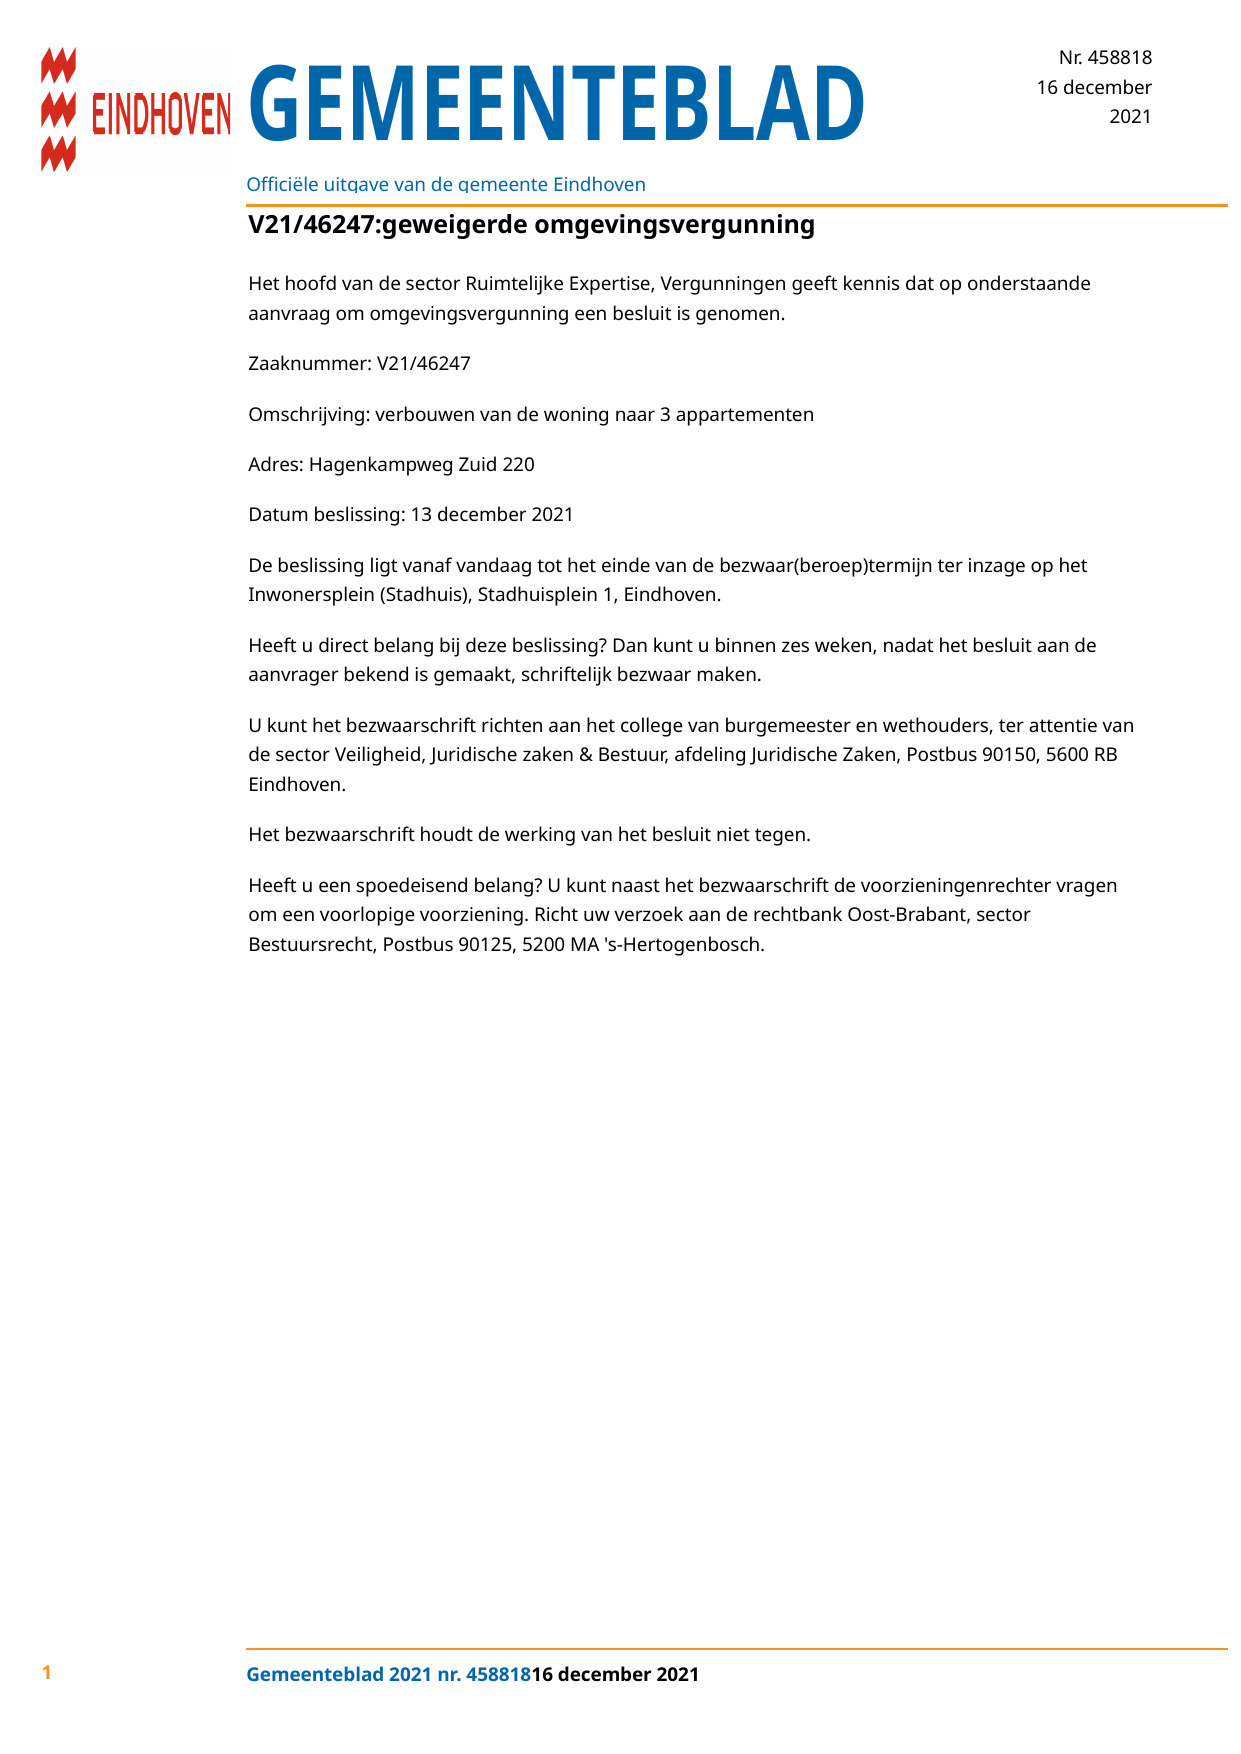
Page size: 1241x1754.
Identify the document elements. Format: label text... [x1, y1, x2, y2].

text Zaaknummer: V21/46247 [248, 350, 1152, 376]
text Het hoofd van de sector Ruimtelijke Expertise, Vergunningen geeft kennis dat op onderstaande aanvraag om omgevingsvergunning een besluit is genomen. [248, 270, 1152, 326]
text Datum beslissing: 13 december 2021 [248, 502, 1152, 527]
text V21/46247:geweigerde omgevingsvergunning [248, 207, 1152, 241]
text Heeft u een spoedeisend belang? U kunt naast het bezwaarschrift de voorzieningenrechter vragen om een voorlopige voorziening. Richt uw verzoek aan de rechtbank Oost-Brabant, sector Bestuursrecht, Postbus 90125, 5200 MA 's-Hertogenbosch. [248, 872, 1152, 957]
text Heeft u direct belang bij deze beslissing? Dan kunt u binnen zes weken, nadat het besluit aan de aanvrager bekend is gemaakt, schriftelijk bezwaar maken. [248, 632, 1152, 687]
picture [41, 47, 231, 172]
text Adres: Hagenkampweg Zuid 220 [248, 451, 1152, 477]
text De beslissing ligt vanaf vandaag tot het einde van de bezwaar(beroep)termijn ter inzage op het Inwonersplein (Stadhuis), Stadhuisplein 1, Eindhoven. [248, 552, 1152, 607]
text Omschrijving: verbouwen van de woning naar 3 appartementen [248, 401, 1152, 426]
text U kunt het bezwaarschrift richten aan het college van burgemeester en wethouders, ter attentie van de sector Veiligheid, Juridische zaken & Bestuur, afdeling Juridische Zaken, Postbus 90150, 5600 RB Eindhoven. [248, 712, 1152, 797]
text Het bezwaarschrift houdt de werking van het besluit niet tegen. [248, 822, 1152, 847]
